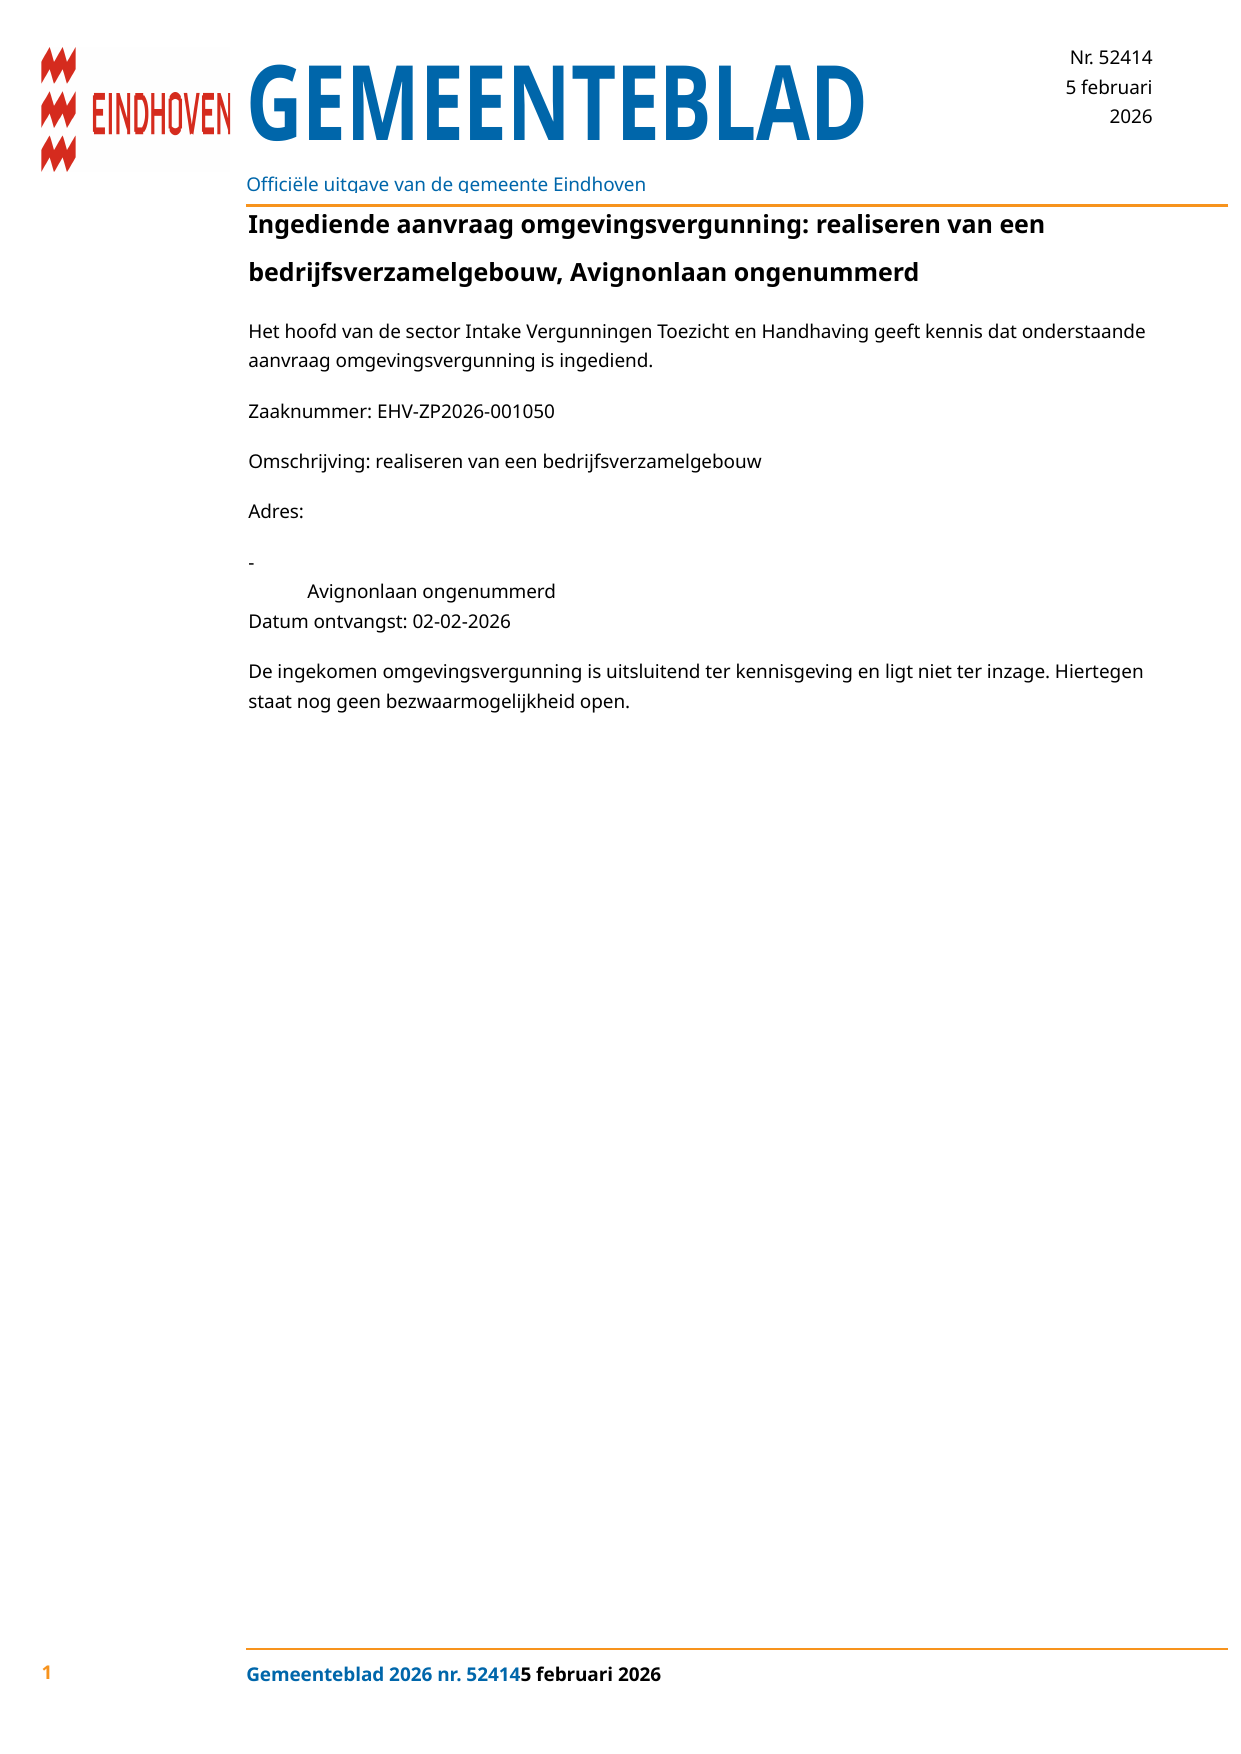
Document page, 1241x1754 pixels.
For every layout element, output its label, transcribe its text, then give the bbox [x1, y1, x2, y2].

picture [41, 47, 231, 172]
text De ingekomen omgevingsvergunning is uitsluitend ter kennisgeving en ligt niet ter inzage. Hiertegen staat nog geen bezwaarmogelijkheid open. [248, 659, 1152, 714]
text Omschrijving: realiseren van een bedrijfsverzamelgebouw [248, 448, 1152, 474]
text Ingediende aanvraag omgevingsvergunning: realiseren van een bedrijfsverzamelgebouw, Avignonlaan ongenummerd [248, 207, 1152, 288]
list Avignonlaan ongenummerd [248, 579, 1152, 604]
text Zaaknummer: EHV-ZP2026-001050 [248, 398, 1152, 424]
text Datum ontvangst: 02-02-2026 [248, 608, 1152, 634]
text Het hoofd van de sector Intake Vergunningen Toezicht en Handhaving geeft kennis dat onderstaande aanvraag omgevingsvergunning is ingediend. [248, 318, 1152, 373]
text Adres: [248, 499, 1152, 524]
